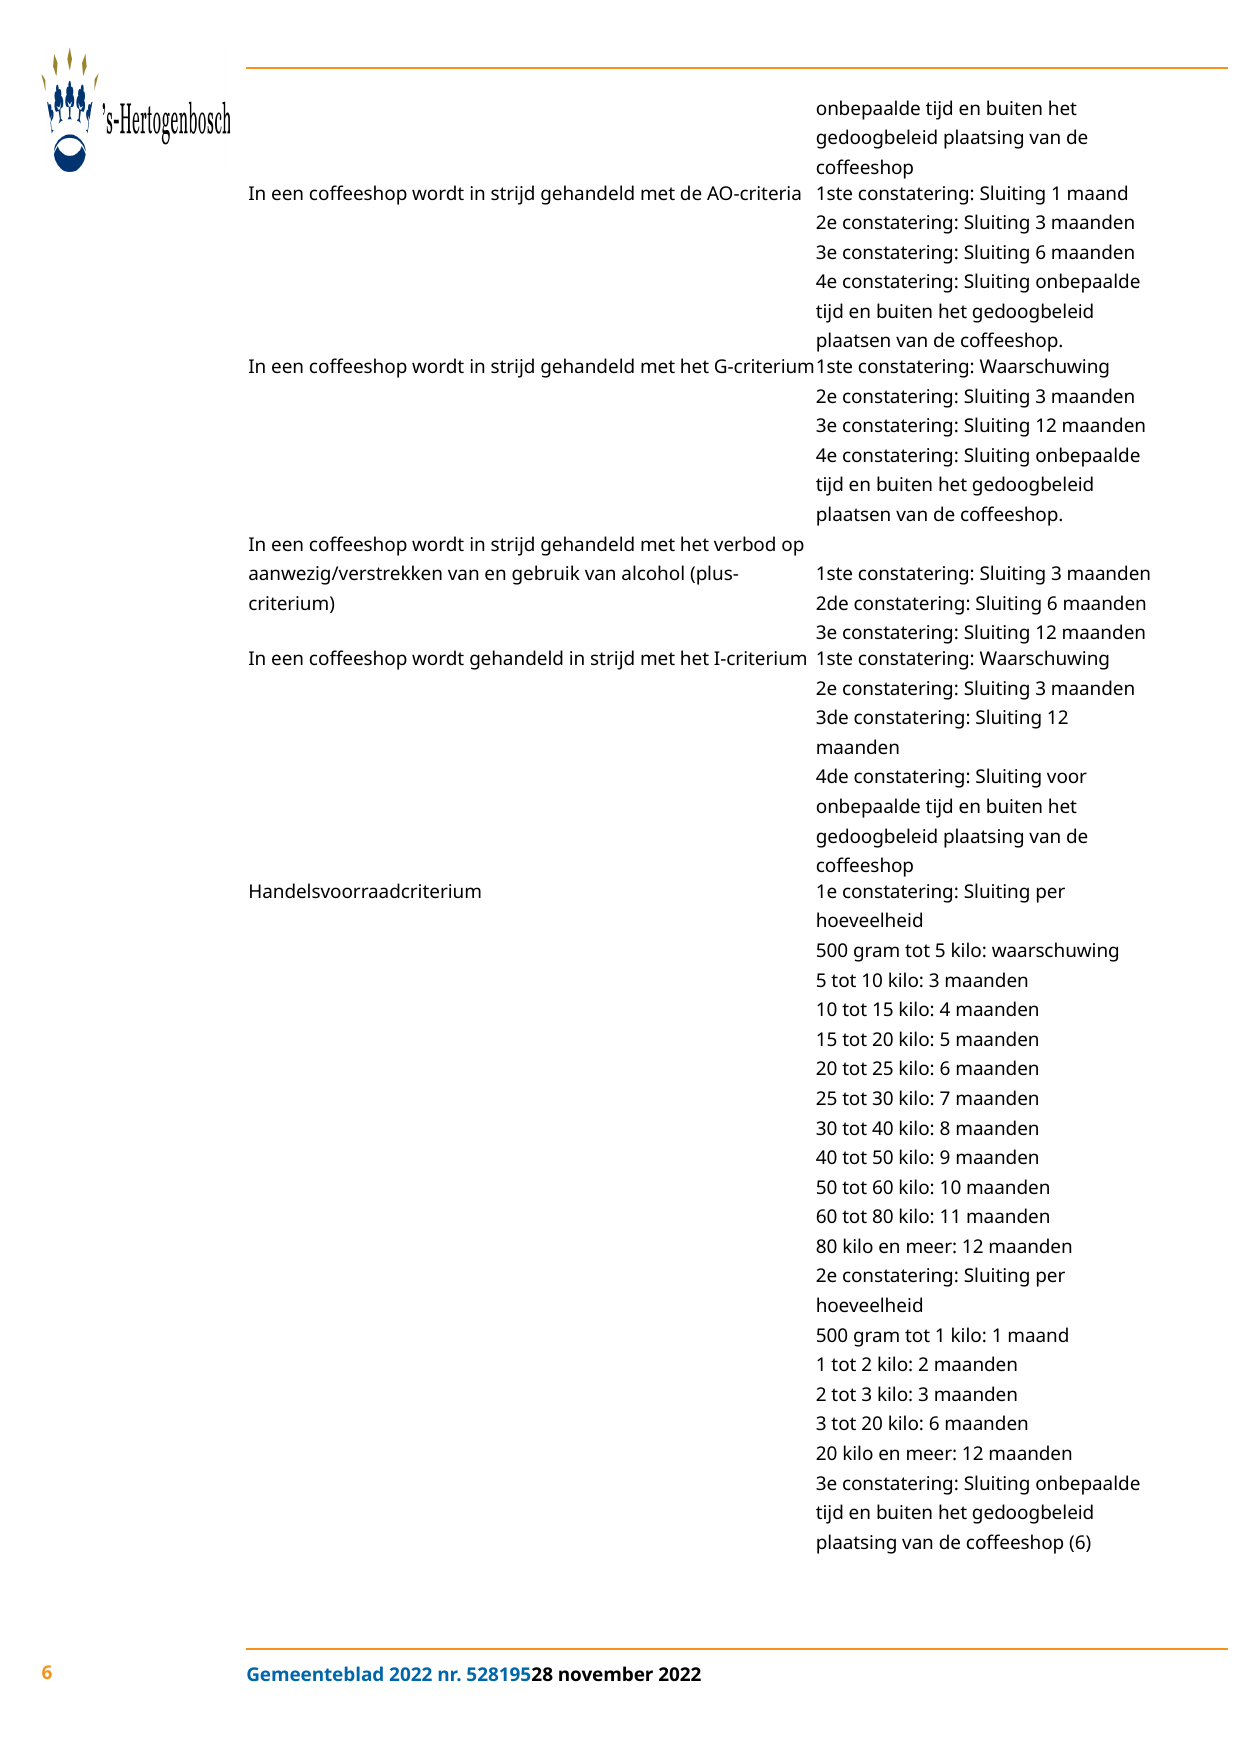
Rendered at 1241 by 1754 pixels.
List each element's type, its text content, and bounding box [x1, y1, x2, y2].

table_cell onbepaalde tijd en buiten het gedoogbeleid plaatsing van de coffeeshop [816, 95, 1152, 180]
table_cell In een coffeeshop wordt in strijd gehandeld met het G-criterium In een coffeeshop wordt in strijd gehandeld met het verbod op aanwezig/verstrekken van en gebruik van alcohol (plus-criterium) [248, 353, 816, 645]
table_cell 1ste constatering: Sluiting 1 maand 2e constatering: Sluiting 3 maanden 3e constatering: Sluiting 6 maanden 4e constatering: Sluiting onbepaalde tijd en buiten het gedoogbeleid plaatsen van de coffeeshop. [816, 180, 1152, 353]
table_cell 1e constatering: Sluiting per hoeveelheid 500 gram tot 5 kilo: waarschuwing 5 tot 10 kilo: 3 maanden 10 tot 15 kilo: 4 maanden 15 tot 20 kilo: 5 maanden 20 tot 25 kilo: 6 maanden 25 tot 30 kilo: 7 maanden 30 tot 40 kilo: 8 maanden 40 tot 50 kilo: 9 maanden 50 tot 60 kilo: 10 maanden 60 tot 80 kilo: 11 maanden 80 kilo en meer: 12 maanden 2e constatering: Sluiting per hoeveelheid 500 gram tot 1 kilo: 1 maand 1 tot 2 kilo: 2 maanden 2 tot 3 kilo: 3 maanden 3 tot 20 kilo: 6 maanden 20 kilo en meer: 12 maanden 3e constatering: Sluiting onbepaalde tijd en buiten het gedoogbeleid plaatsing van de coffeeshop (6) [816, 878, 1152, 1555]
table_cell In een coffeeshop wordt gehandeld in strijd met het I-criterium [248, 645, 816, 878]
picture [41, 47, 231, 172]
table_cell In een coffeeshop wordt in strijd gehandeld met de AO-criteria [248, 180, 816, 353]
table_cell Handelsvoorraadcriterium [248, 878, 816, 1555]
table_cell 1ste constatering: Waarschuwing 2e constatering: Sluiting 3 maanden 3de constatering: Sluiting 12 maanden 4de constatering: Sluiting voor onbepaalde tijd en buiten het gedoogbeleid plaatsing van de coffeeshop [816, 645, 1152, 878]
table_cell 1ste constatering: Waarschuwing 2e constatering: Sluiting 3 maanden 3e constatering: Sluiting 12 maanden 4e constatering: Sluiting onbepaalde tijd en buiten het gedoogbeleid plaatsen van de coffeeshop. 1ste constatering: Sluiting 3 maanden 2de constatering: Sluiting 6 maanden 3e constatering: Sluiting 12 maanden [816, 353, 1152, 645]
table_cell [248, 95, 816, 180]
